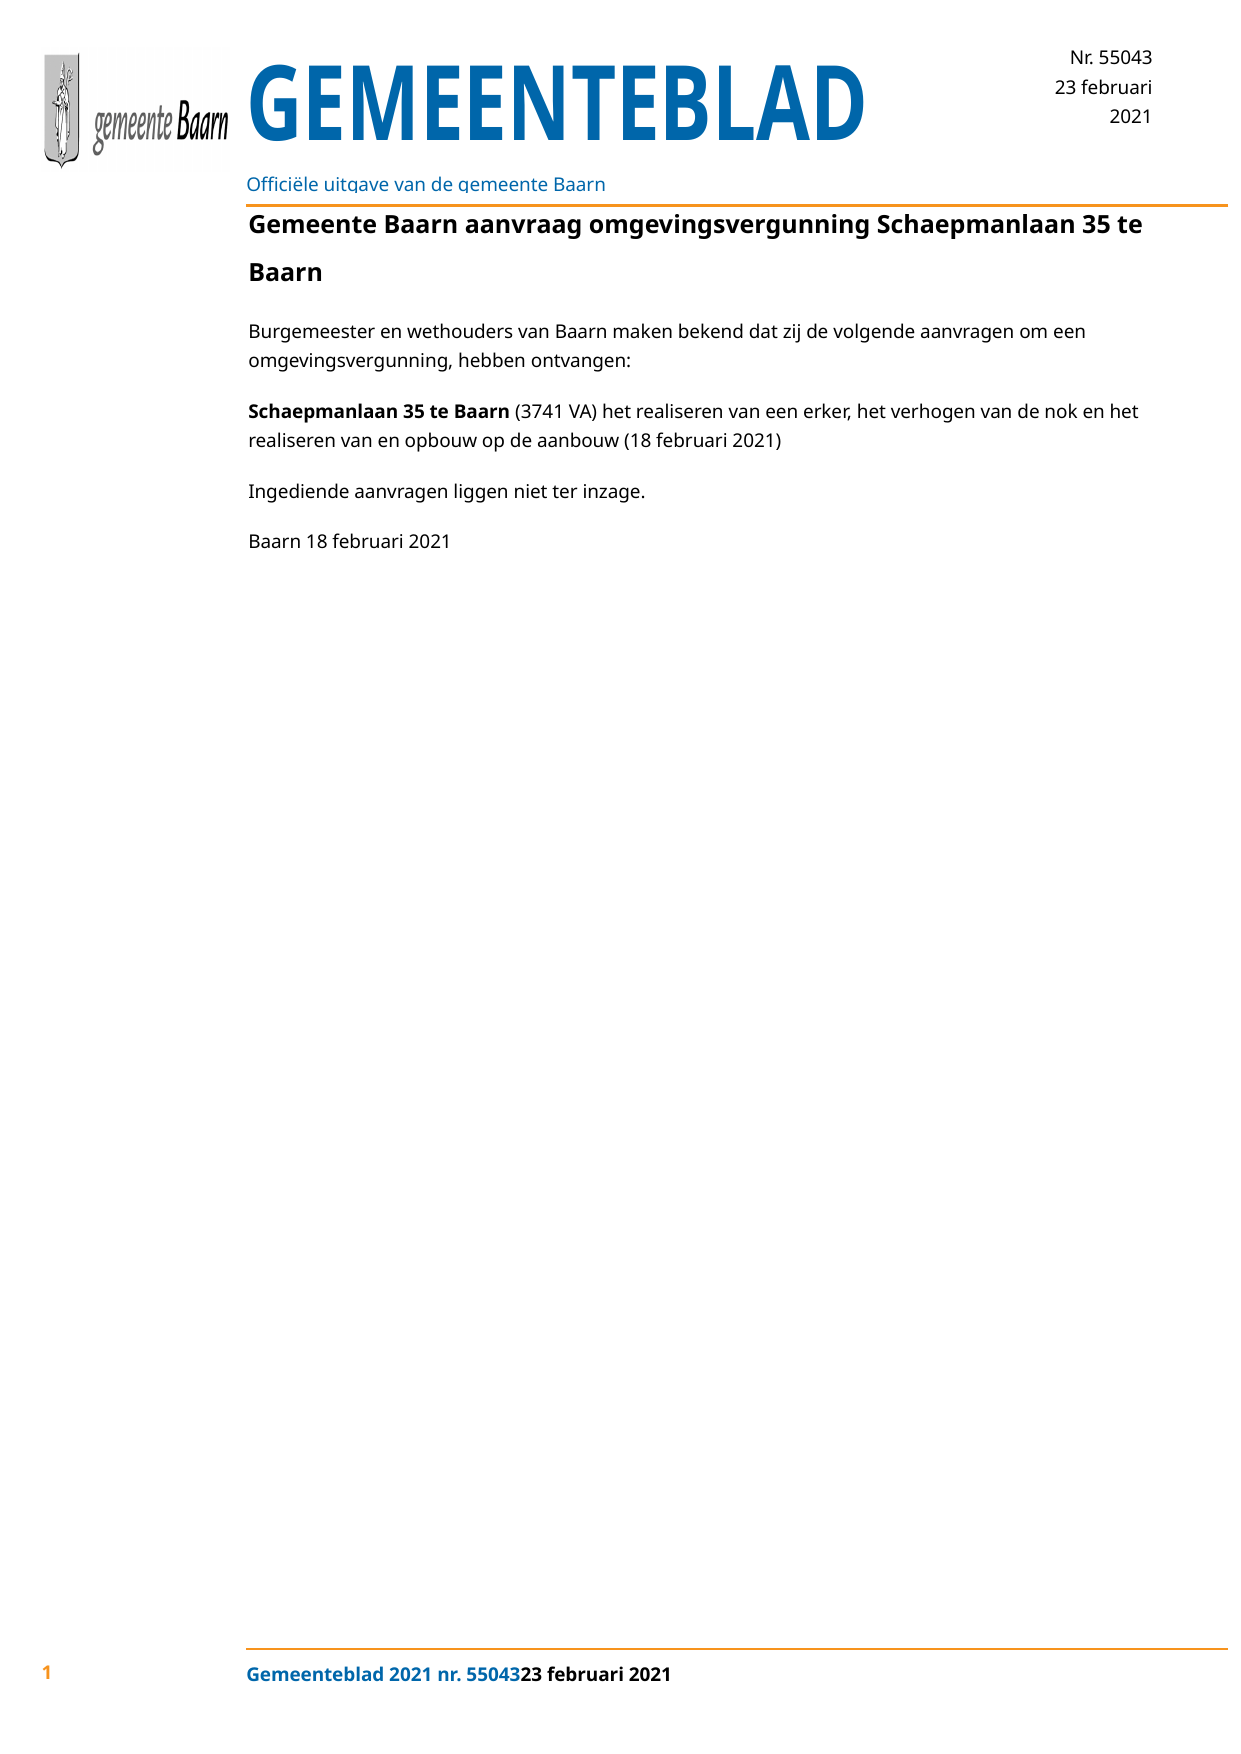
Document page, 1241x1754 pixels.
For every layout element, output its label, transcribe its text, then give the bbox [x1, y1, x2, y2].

text Ingediende aanvragen liggen niet ter inzage. [248, 478, 1152, 504]
text Baarn 18 februari 2021 [248, 528, 1152, 554]
picture [41, 47, 231, 172]
text Gemeente Baarn aanvraag omgevingsvergunning Schaepmanlaan 35 te Baarn [248, 207, 1152, 288]
text Schaepmanlaan 35 te Baarn (3741 VA) het realiseren van een erker, het verhogen van de nok en het realiseren van en opbouw op de aanbouw (18 februari 2021) [248, 398, 1152, 453]
text Burgemeester en wethouders van Baarn maken bekend dat zij de volgende aanvragen om een omgevingsvergunning, hebben ontvangen: [248, 318, 1152, 373]
